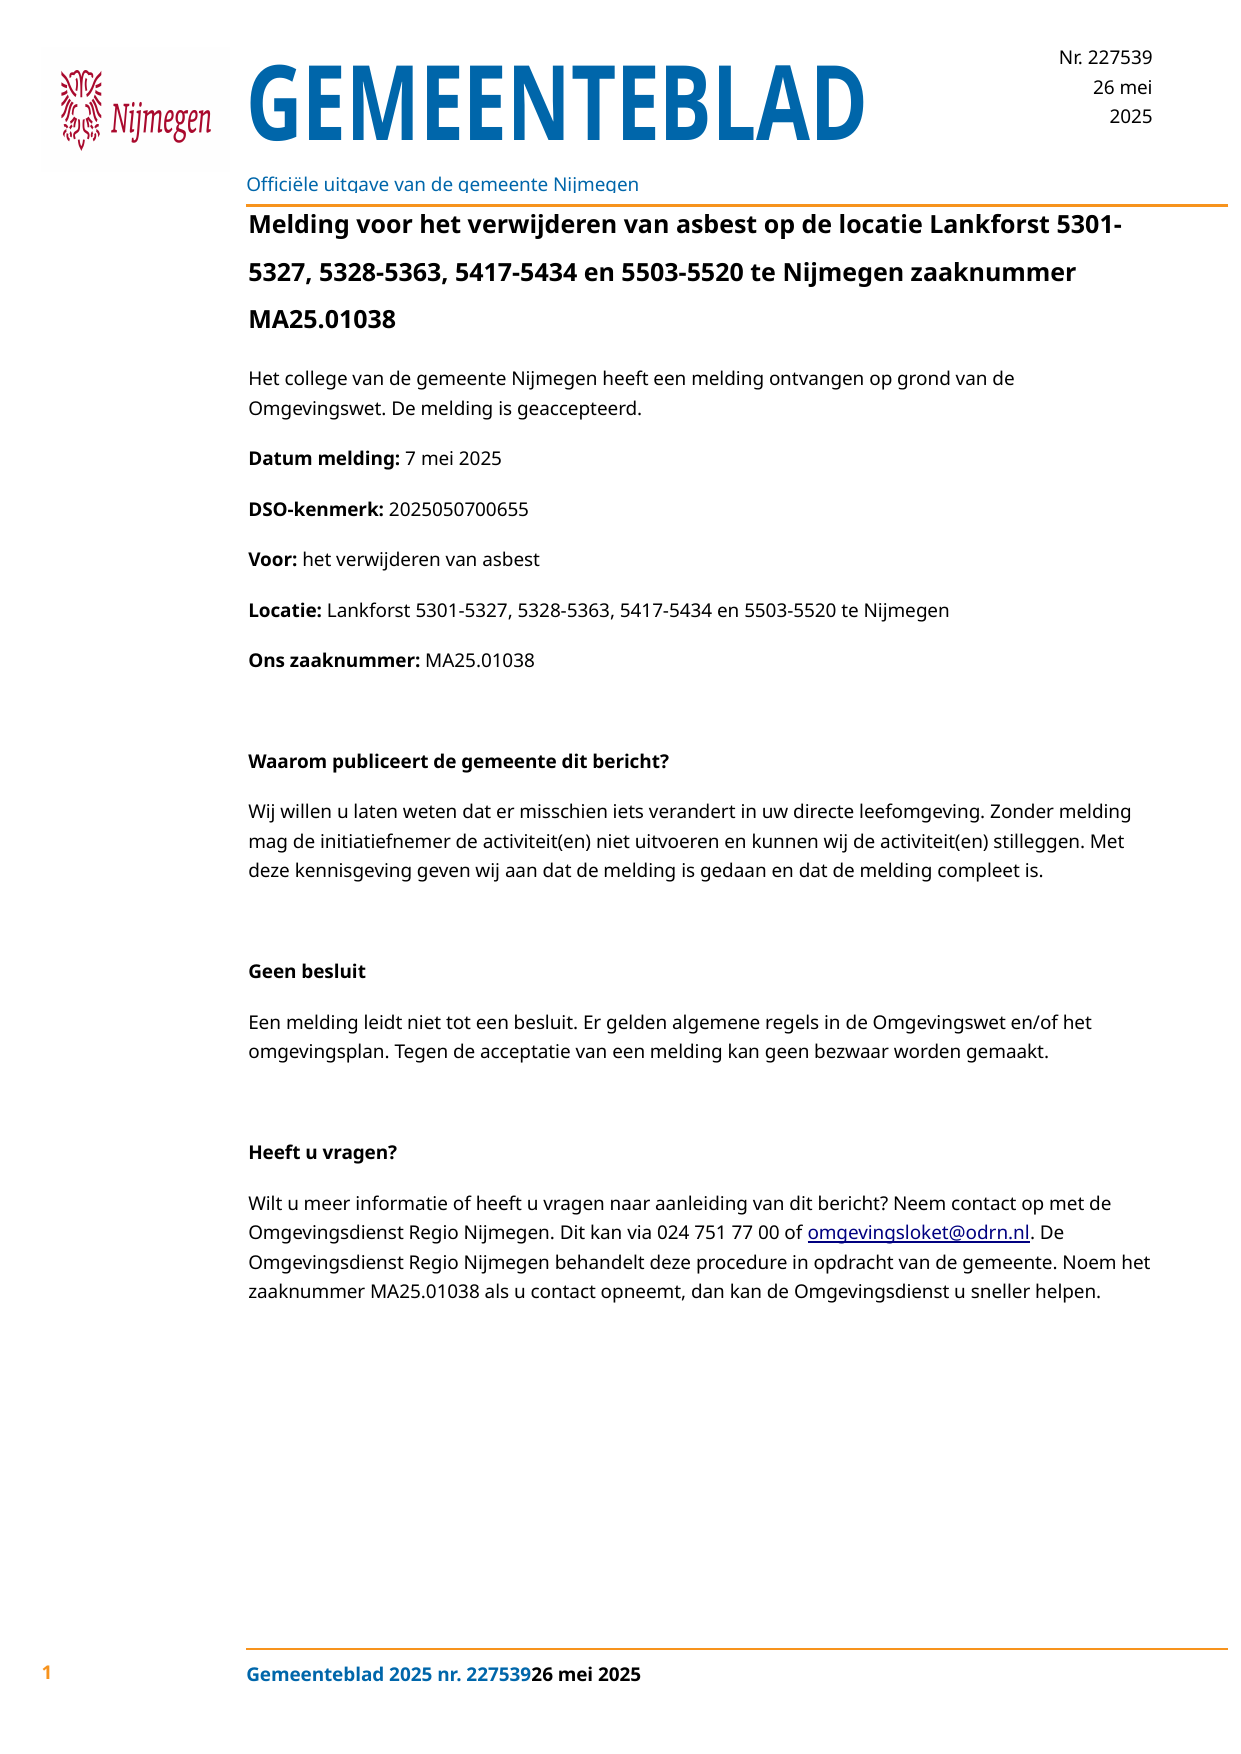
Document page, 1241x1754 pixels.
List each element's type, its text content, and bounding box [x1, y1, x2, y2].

text Geen besluit [248, 958, 1152, 984]
text Voor: het verwijderen van asbest [248, 546, 1152, 572]
text Waarom publiceert de gemeente dit bericht? [248, 748, 1152, 774]
text Ons zaaknummer: MA25.01038 [248, 647, 1152, 673]
text Een melding leidt niet tot een besluit. Er gelden algemene regels in de Omgevingswet en/of het omgevingsplan. Tegen de acceptatie van een melding kan geen bezwaar worden gemaakt. [248, 1009, 1152, 1064]
text Wij willen u laten weten dat er misschien iets verandert in uw directe leefomgeving. Zonder melding mag de initiatiefnemer de activiteit(en) niet uitvoeren en kunnen wij de activiteit(en) stilleggen. Met deze kennisgeving geven wij aan dat de melding is gedaan en dat de melding compleet is. [248, 798, 1152, 883]
text DSO-kenmerk: 2025050700655 [248, 496, 1152, 522]
text Melding voor het verwijderen van asbest op de locatie Lankforst 5301-5327, 5328-5363, 5417-5434 en 5503-5520 te Nijmegen zaaknummer MA25.01038 [248, 207, 1152, 336]
text Het college van de gemeente Nijmegen heeft een melding ontvangen op grond van de Omgevingswet. De melding is geaccepteerd. [248, 366, 1152, 421]
text Wilt u meer informatie of heeft u vragen naar aanleiding van dit bericht? Neem contact op met de Omgevingsdienst Regio Nijmegen. Dit kan via 024 751 77 00 of omgevingsloket@odrn.nl. De Omgevingsdienst Regio Nijmegen behandelt deze procedure in opdracht van de gemeente. Noem het zaaknummer MA25.01038 als u contact opneemt, dan kan de Omgevingsdienst u sneller helpen. [248, 1190, 1152, 1304]
text Heeft u vragen? [248, 1139, 1152, 1165]
text Locatie: Lankforst 5301-5327, 5328-5363, 5417-5434 en 5503-5520 te Nijmegen [248, 597, 1152, 622]
text Datum melding: 7 mei 2025 [248, 446, 1152, 471]
picture [41, 47, 231, 172]
